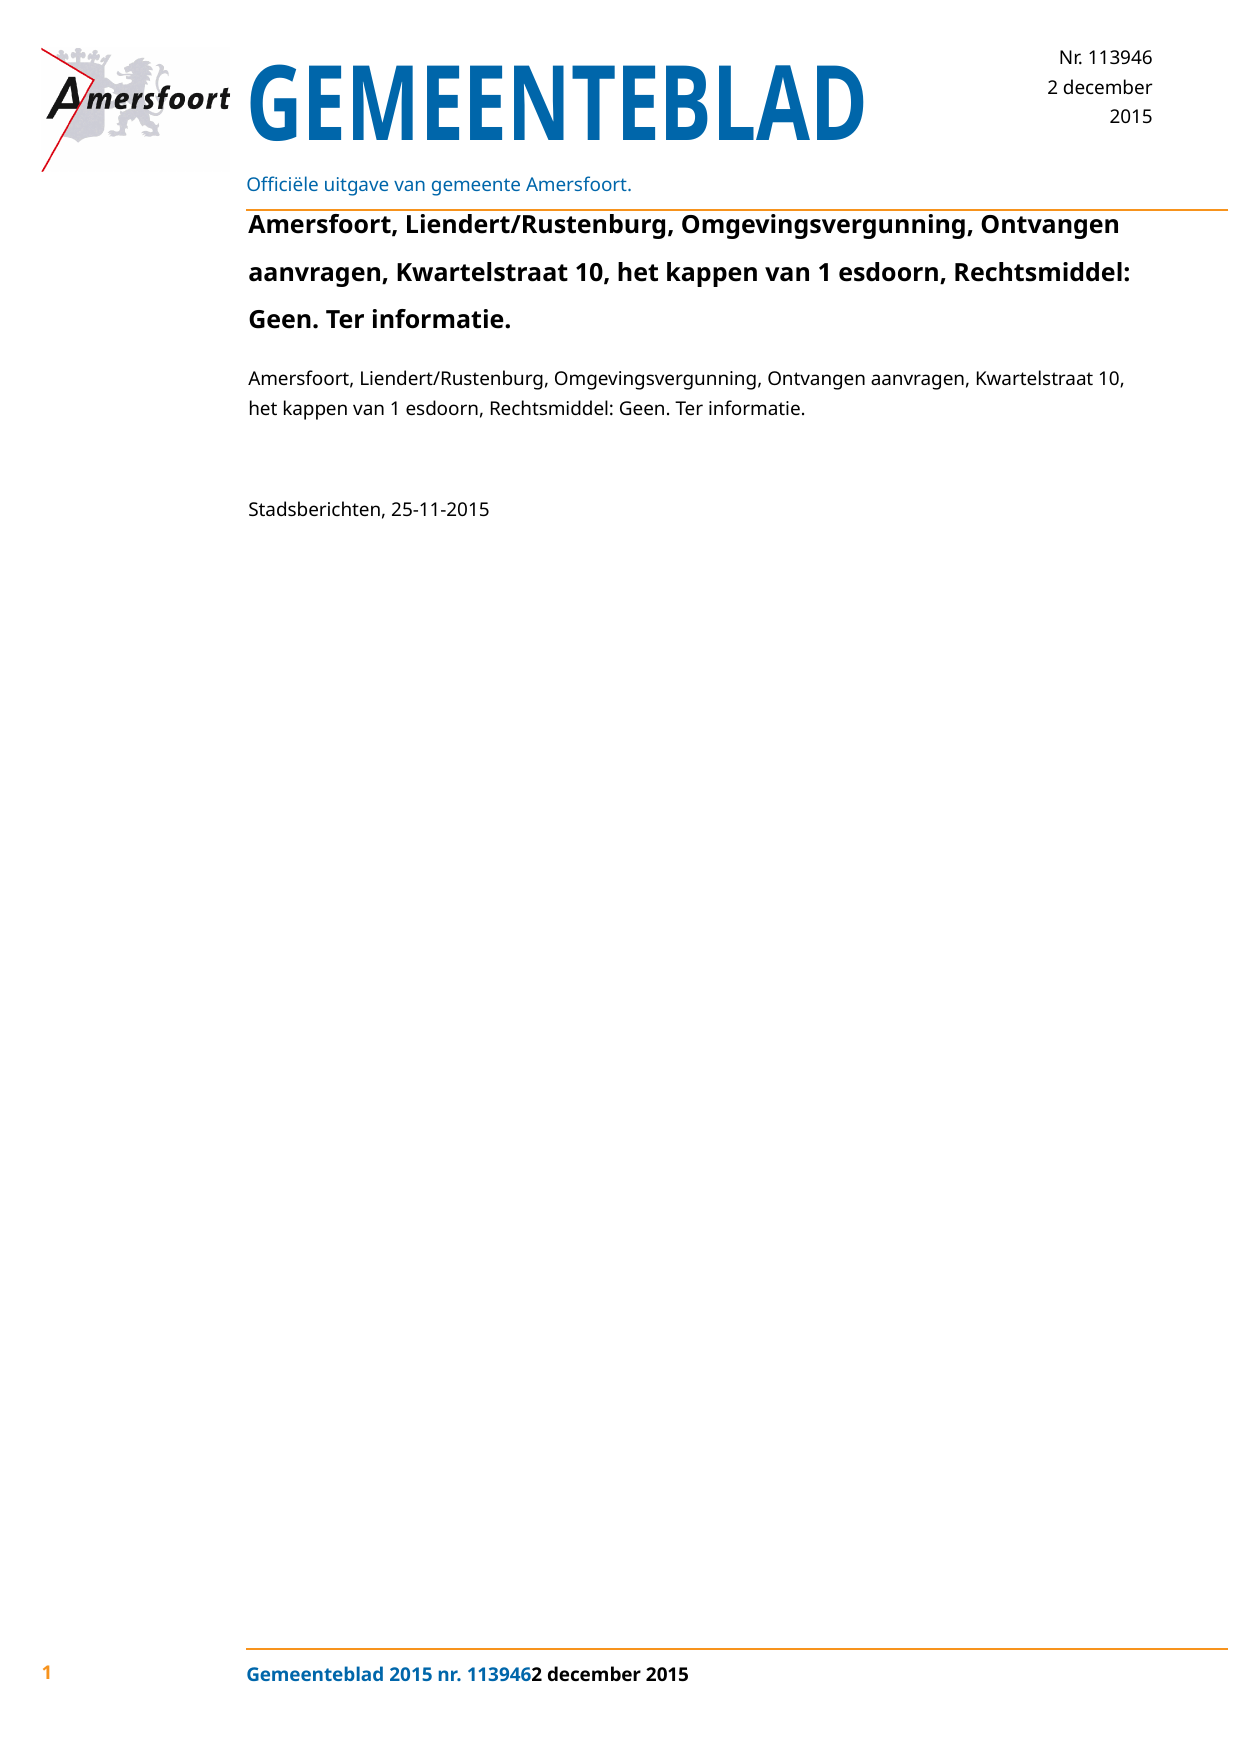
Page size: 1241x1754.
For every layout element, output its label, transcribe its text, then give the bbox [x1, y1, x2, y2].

text Amersfoort, Liendert/Rustenburg, Omgevingsvergunning, Ontvangen aanvragen, Kwartelstraat 10, het kappen van 1 esdoorn, Rechtsmiddel: Geen. Ter informatie. [248, 366, 1152, 421]
text Amersfoort, Liendert/Rustenburg, Omgevingsvergunning, Ontvangen aanvragen, Kwartelstraat 10, het kappen van 1 esdoorn, Rechtsmiddel: Geen. Ter informatie. [248, 211, 1152, 336]
picture [41, 47, 231, 172]
text Stadsberichten, 25-11-2015 [248, 496, 1152, 522]
